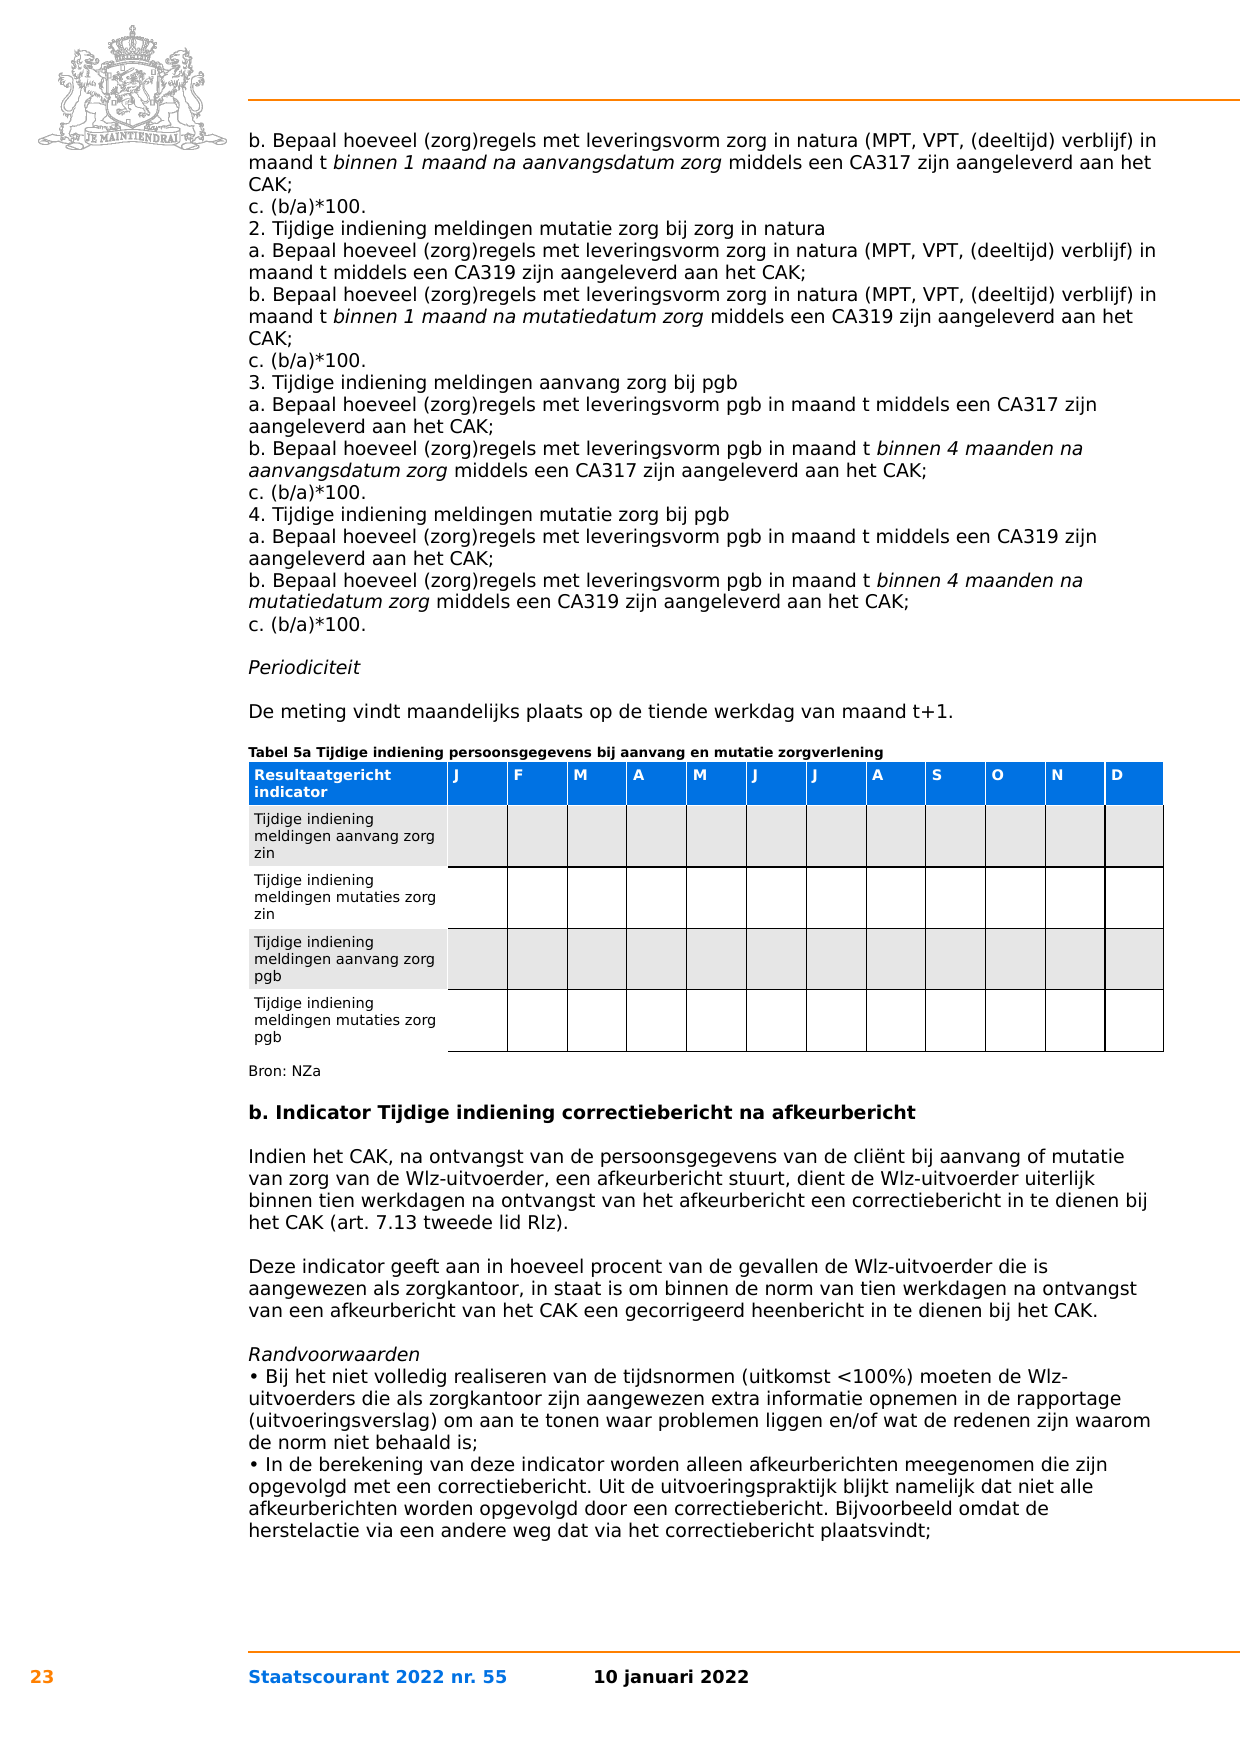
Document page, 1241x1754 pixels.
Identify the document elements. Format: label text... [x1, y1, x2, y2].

text b. Bepaal hoeveel (zorg)regels met leveringsvorm zorg in natura (MPT, VPT, (deeltijd) verblijf) in maand t binnen 1 maand na mutatiedatum zorg middels een CA319 zijn aangeleverd aan het CAK; [248, 284, 1163, 350]
table_cell [867, 990, 925, 1051]
table_header Tabel 5a Tijdige indiening persoonsgegevens bij aanvang en mutatie zorgverlening [248, 745, 1163, 761]
table_cell [807, 929, 866, 989]
table_cell [508, 868, 567, 928]
table_cell [867, 806, 925, 866]
subtitle Randvoorwaarden [248, 1344, 1163, 1366]
table_cell [687, 868, 746, 928]
text • Bij het niet volledig realiseren van de tijdsnormen (uitkomst <100%) moeten de Wlz-uitvoerders die als zorgkantoor zijn aangewezen extra informatie opnemen in de rapportage (uitvoeringsverslag) om aan te tonen waar problemen liggen en/of wat de redenen zijn waarom de norm niet behaald is; [248, 1366, 1163, 1453]
text c. (b/a)*100. [248, 196, 1163, 218]
text a. Bepaal hoeveel (zorg)regels met leveringsvorm pgb in maand t middels een CA317 zijn aangeleverd aan het CAK; [248, 394, 1163, 438]
table_cell Tijdige indiening meldingen mutaties zorg pgb [249, 990, 447, 1051]
table_cell [926, 806, 985, 866]
table_cell [986, 990, 1045, 1051]
table_cell Tijdige indiening meldingen aanvang zorg zin [249, 806, 447, 866]
table_cell [926, 990, 985, 1051]
table_cell [508, 929, 567, 989]
table_cell J [448, 762, 507, 805]
table_cell [1106, 806, 1163, 866]
text 3. Tijdige indiening meldingen aanvang zorg bij pgb [248, 372, 1163, 394]
picture [38, 25, 227, 150]
table_cell [568, 868, 626, 928]
table_cell [568, 990, 626, 1051]
table_cell [986, 806, 1045, 866]
text 4. Tijdige indiening meldingen mutatie zorg bij pgb [248, 503, 1163, 526]
table_cell [986, 868, 1045, 928]
table_cell [1046, 868, 1104, 928]
subtitle b. Indicator Tijdige indiening correctiebericht na afkeurbericht [248, 1102, 1163, 1124]
table_cell [1046, 929, 1104, 989]
table_cell [1106, 990, 1163, 1051]
table_cell M [687, 762, 746, 805]
table_cell [986, 929, 1045, 989]
table_cell [747, 929, 806, 989]
table_cell [627, 990, 686, 1051]
table_cell A [627, 762, 686, 805]
table_cell [687, 990, 746, 1051]
text a. Bepaal hoeveel (zorg)regels met leveringsvorm zorg in natura (MPT, VPT, (deeltijd) verblijf) in maand t middels een CA319 zijn aangeleverd aan het CAK; [248, 240, 1163, 284]
text c. (b/a)*100. [248, 350, 1163, 372]
text 2. Tijdige indiening meldingen mutatie zorg bij zorg in natura [248, 218, 1163, 240]
table_cell A [867, 762, 925, 805]
text c. (b/a)*100. [248, 482, 1163, 503]
subtitle Periodiciteit [248, 657, 1163, 679]
table_cell O [986, 762, 1045, 805]
table_cell [448, 929, 507, 989]
table_cell [448, 990, 507, 1051]
table_cell [687, 806, 746, 866]
table_cell [747, 868, 806, 928]
table_cell [448, 806, 507, 866]
text Deze indicator geeft aan in hoeveel procent van de gevallen de Wlz-uitvoerder die is aangewezen als zorgkantoor, in staat is om binnen de norm van tien werkdagen na ontvangst van een afkeurbericht van het CAK een gecorrigeerd heenbericht in te dienen bij het CAK. [248, 1256, 1163, 1322]
table_cell M [568, 762, 626, 805]
table_cell [747, 806, 806, 866]
table_cell [508, 990, 567, 1051]
table_cell [568, 806, 626, 866]
table_cell Tijdige indiening meldingen aanvang zorg pgb [249, 929, 447, 989]
table_cell [926, 868, 985, 928]
table_cell F [508, 762, 567, 805]
text b. Bepaal hoeveel (zorg)regels met leveringsvorm zorg in natura (MPT, VPT, (deeltijd) verblijf) in maand t binnen 1 maand na aanvangsdatum zorg middels een CA317 zijn aangeleverd aan het CAK; [248, 130, 1163, 196]
table_cell [1106, 868, 1163, 928]
table_cell [508, 806, 567, 866]
text Indien het CAK, na ontvangst van de persoonsgegevens van de cliënt bij aanvang of mutatie van zorg van de Wlz-uitvoerder, een afkeurbericht stuurt, dient de Wlz-uitvoerder uiterlijk binnen tien werkdagen na ontvangst van het afkeurbericht een correctiebericht in te dienen bij het CAK (art. 7.13 tweede lid Rlz). [248, 1146, 1163, 1234]
table_cell [627, 868, 686, 928]
text c. (b/a)*100. [248, 613, 1163, 635]
table_cell [807, 806, 866, 866]
table_cell [627, 929, 686, 989]
table_cell [926, 929, 985, 989]
table_cell [867, 868, 925, 928]
table_cell D [1106, 762, 1163, 805]
table_cell [807, 868, 866, 928]
table_cell [867, 929, 925, 989]
text De meting vindt maandelijks plaats op de tiende werkdag van maand t+1. [248, 701, 1163, 723]
table_cell J [807, 762, 866, 805]
table_cell [747, 990, 806, 1051]
table_cell Bron: NZa [248, 1052, 1163, 1080]
text b. Bepaal hoeveel (zorg)regels met leveringsvorm pgb in maand t binnen 4 maanden na mutatiedatum zorg middels een CA319 zijn aangeleverd aan het CAK; [248, 569, 1163, 613]
table_cell [807, 990, 866, 1051]
table_cell [1046, 806, 1104, 866]
text • In de berekening van deze indicator worden alleen afkeurberichten meegenomen die zijn opgevolgd met een correctiebericht. Uit de uitvoeringspraktijk blijkt namelijk dat niet alle afkeurberichten worden opgevolgd door een correctiebericht. Bijvoorbeeld omdat de herstelactie via een andere weg dat via het correctiebericht plaatsvindt; [248, 1453, 1163, 1541]
table_cell N [1046, 762, 1104, 805]
text a. Bepaal hoeveel (zorg)regels met leveringsvorm pgb in maand t middels een CA319 zijn aangeleverd aan het CAK; [248, 526, 1163, 569]
table_cell J [747, 762, 806, 805]
table_cell [448, 868, 507, 928]
table_cell [1106, 929, 1163, 989]
table_cell S [926, 762, 985, 805]
table_cell [687, 929, 746, 989]
table_cell [1046, 990, 1104, 1051]
table_cell [568, 929, 626, 989]
table_cell Tijdige indiening meldingen mutaties zorg zin [249, 868, 447, 928]
text b. Bepaal hoeveel (zorg)regels met leveringsvorm pgb in maand t binnen 4 maanden na aanvangsdatum zorg middels een CA317 zijn aangeleverd aan het CAK; [248, 438, 1163, 482]
table_cell [627, 806, 686, 866]
table_cell Resultaatgericht indicator [249, 762, 447, 805]
